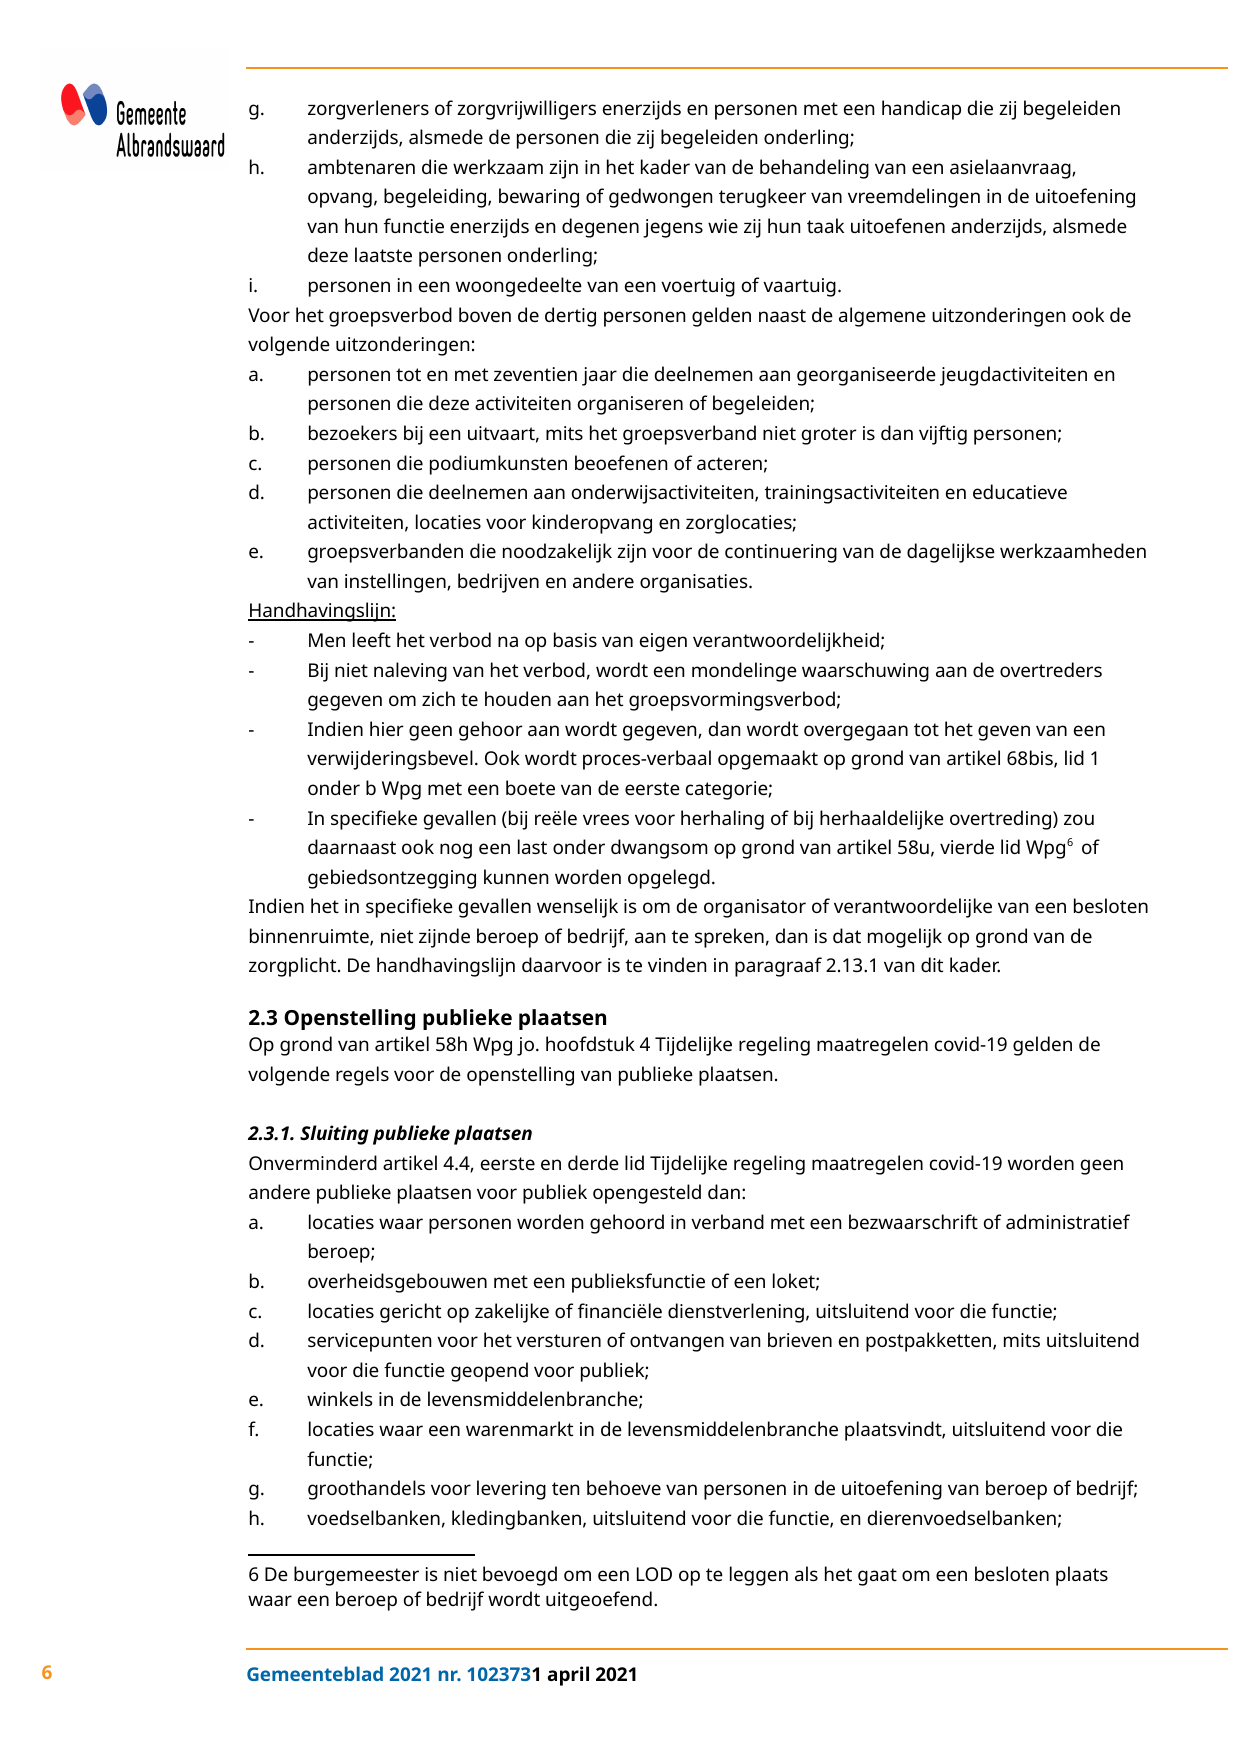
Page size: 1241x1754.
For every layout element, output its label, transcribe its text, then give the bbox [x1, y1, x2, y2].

list Indien hier geen gehoor aan wordt gegeven, dan wordt overgegaan tot het geven van een verwijderingsbevel. Ook wordt proces-verbaal opgemaakt op grond van artikel 68bis, lid 1 onder b Wpg met een boete van de eerste categorie; [248, 716, 1152, 801]
list Men leeft het verbod na op basis van eigen verantwoordelijkheid; [248, 627, 1152, 653]
list personen in een woongedeelte van een voertuig of vaartuig. [248, 272, 1152, 298]
text Op grond van artikel 58h Wpg jo. hoofdstuk 4 Tijdelijke regeling maatregelen covid-19 gelden de volgende regels voor de openstelling van publieke plaatsen. [248, 1032, 1152, 1087]
list personen die deelnemen aan onderwijsactiviteiten, trainingsactiviteiten en educatieve activiteiten, locaties voor kinderopvang en zorglocaties; [248, 479, 1152, 535]
text Handhavingslijn: [248, 598, 1152, 623]
list bezoekers bij een uitvaart, mits het groepsverband niet groter is dan vijftig personen; [248, 420, 1152, 446]
list In specifieke gevallen (bij reële vrees voor herhaling of bij herhaaldelijke overtreding) zou daarnaast ook nog een last onder dwangsom op grond van artikel 58u, vierde lid Wpg of gebiedsontzegging kunnen worden opgelegd. [248, 805, 1152, 890]
text Indien het in specifieke gevallen wenselijk is om de organisator of verantwoordelijke van een besloten binnenruimte, niet zijnde beroep of bedrijf, aan te spreken, dan is dat mogelijk op grond van de zorgplicht. De handhavingslijn daarvoor is te vinden in paragraaf 2.13.1 van dit kader. [248, 893, 1152, 978]
list locaties gericht op zakelijke of financiële dienstverlening, uitsluitend voor die functie; [248, 1298, 1152, 1323]
list groothandels voor levering ten behoeve van personen in de uitoefening van beroep of bedrijf; [248, 1475, 1152, 1501]
list locaties waar personen worden gehoord in verband met een bezwaarschrift of administratief beroep; [248, 1209, 1152, 1264]
text Voor het groepsverbod boven de dertig personen gelden naast de algemene uitzonderingen ook de volgende uitzonderingen: [248, 302, 1152, 357]
list personen tot en met zeventien jaar die deelnemen aan georganiseerde jeugdactiviteiten en personen die deze activiteiten organiseren of begeleiden; [248, 361, 1152, 416]
list De burgemeester is niet bevoegd om een LOD op te leggen als het gaat om een besloten plaats waar een beroep of bedrijf wordt uitgeoefend. [248, 1561, 1152, 1612]
list overheidsgebouwen met een publieksfunctie of een loket; [248, 1268, 1152, 1294]
text 2.3.1. Sluiting publieke plaatsen [248, 1120, 1152, 1146]
text Onverminderd artikel 4.4, eerste en derde lid Tijdelijke regeling maatregelen covid-19 worden geen andere publieke plaatsen voor publiek opengesteld dan: [248, 1150, 1152, 1205]
list Bij niet naleving van het verbod, wordt een mondelinge waarschuwing aan de overtreders gegeven om zich te houden aan het groepsvormingsverbod; [248, 657, 1152, 712]
text 2.3 Openstelling publieke plaatsen [248, 1003, 1152, 1032]
picture [41, 47, 231, 172]
list ambtenaren die werkzaam zijn in het kader van de behandeling van een asielaanvraag, opvang, begeleiding, bewaring of gedwongen terugkeer van vreemdelingen in de uitoefening van hun functie enerzijds en degenen jegens wie zij hun taak uitoefenen anderzijds, alsmede deze laatste personen onderling; [248, 154, 1152, 268]
list winkels in de levensmiddelenbranche; [248, 1387, 1152, 1412]
list voedselbanken, kledingbanken, uitsluitend voor die functie, en dierenvoedselbanken; [248, 1505, 1152, 1531]
list groepsverbanden die noodzakelijk zijn voor de continuering van de dagelijkse werkzaamheden van instellingen, bedrijven en andere organisaties. [248, 538, 1152, 594]
list personen die podiumkunsten beoefenen of acteren; [248, 450, 1152, 476]
list servicepunten voor het versturen of ontvangen van brieven en postpakketten, mits uitsluitend voor die functie geopend voor publiek; [248, 1327, 1152, 1383]
list zorgverleners of zorgvrijwilligers enerzijds en personen met een handicap die zij begeleiden anderzijds, alsmede de personen die zij begeleiden onderling; [248, 95, 1152, 150]
list locaties waar een warenmarkt in de levensmiddelenbranche plaatsvindt, uitsluitend voor die functie; [248, 1416, 1152, 1471]
